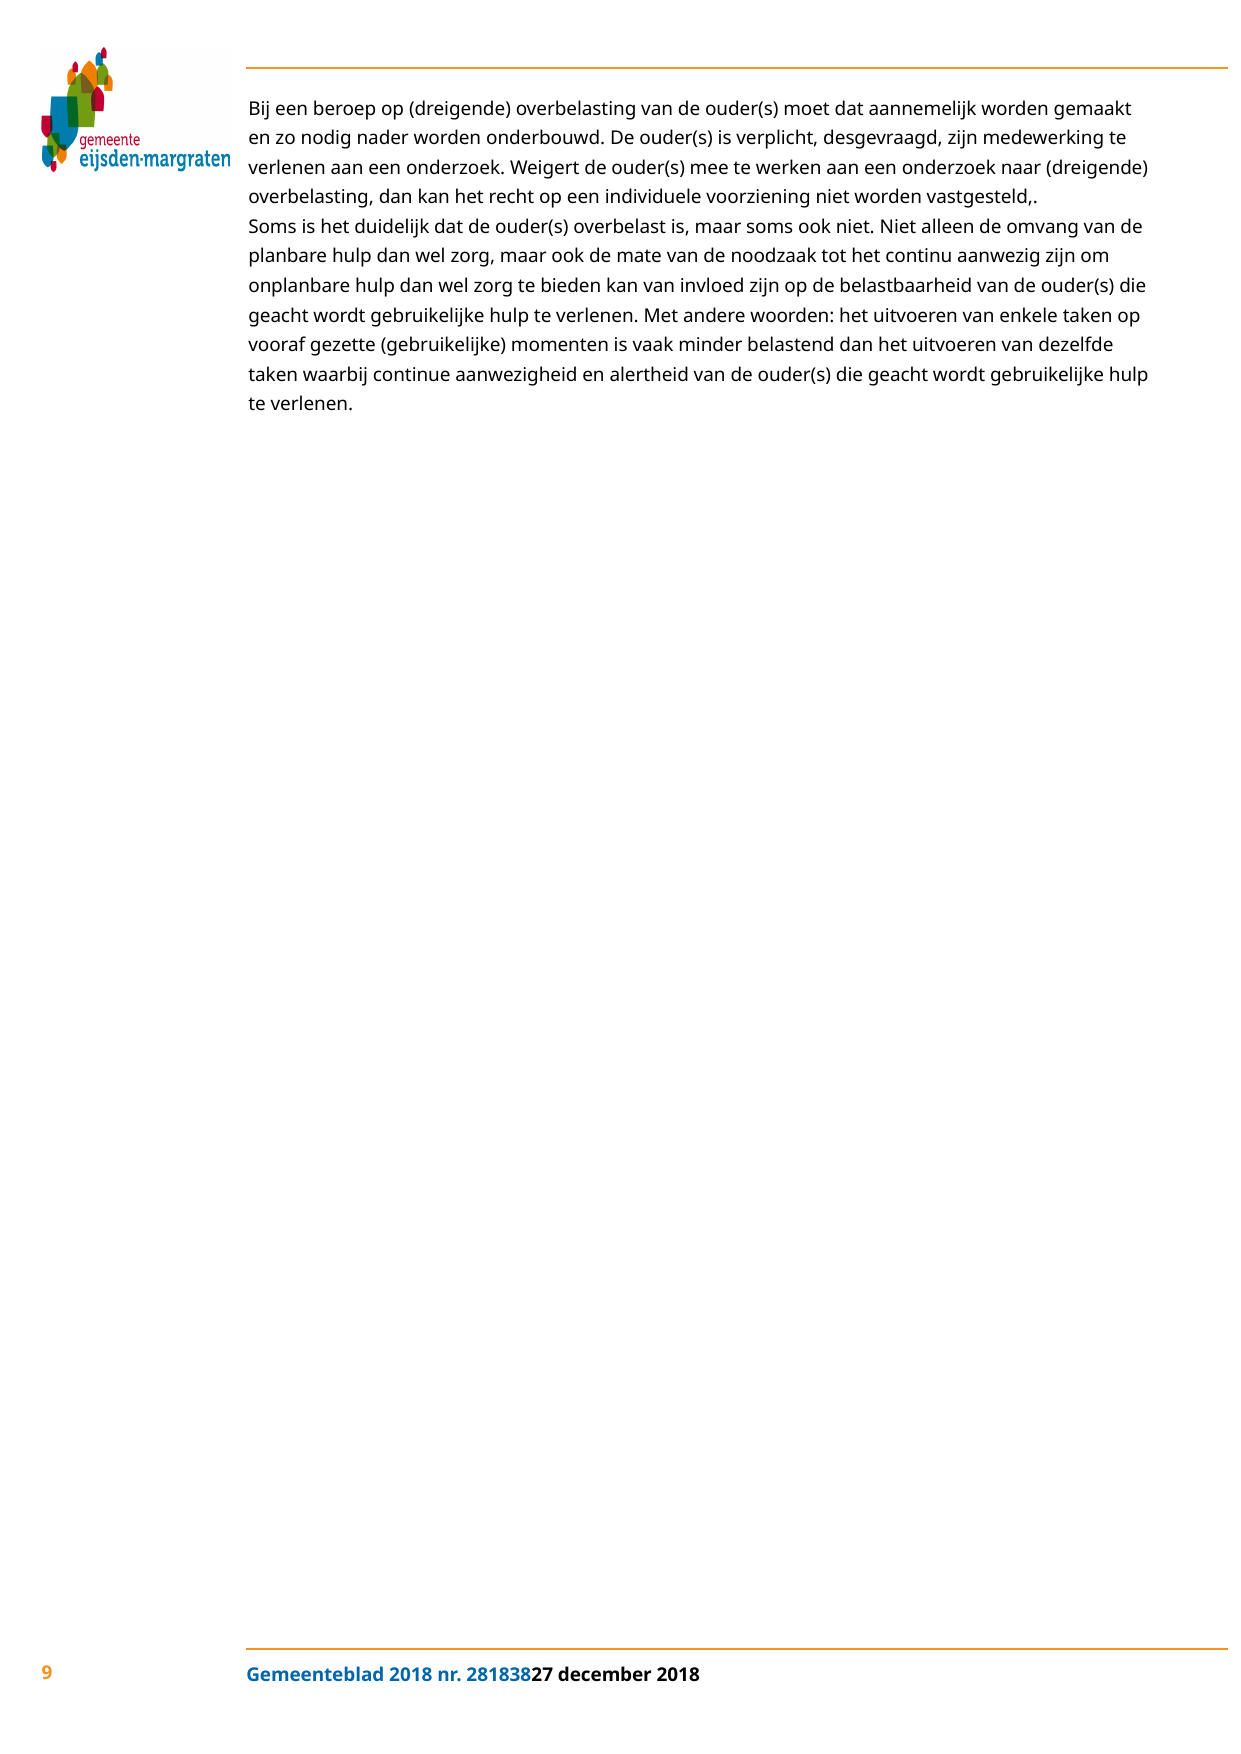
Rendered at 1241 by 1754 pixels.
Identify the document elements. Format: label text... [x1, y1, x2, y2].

text Bij een beroep op (dreigende) overbelasting van de ouder(s) moet dat aannemelijk worden gemaakt en zo nodig nader worden onderbouwd. De ouder(s) is verplicht, desgevraagd, zijn medewerking te verlenen aan een onderzoek. Weigert de ouder(s) mee te werken aan een onderzoek naar (dreigende) overbelasting, dan kan het recht op een individuele voorziening niet worden vastgesteld,. [248, 95, 1152, 209]
text Soms is het duidelijk dat de ouder(s) overbelast is, maar soms ook niet. Niet alleen de omvang van de planbare hulp dan wel zorg, maar ook de mate van de noodzaak tot het continu aanwezig zijn om onplanbare hulp dan wel zorg te bieden kan van invloed zijn op de belastbaarheid van de ouder(s) die geacht wordt gebruikelijke hulp te verlenen. Met andere woorden: het uitvoeren van enkele taken op vooraf gezette (gebruikelijke) momenten is vaak minder belastend dan het uitvoeren van dezelfde taken waarbij continue aanwezigheid en alertheid van de ouder(s) die geacht wordt gebruikelijke hulp te verlenen. [248, 213, 1152, 416]
picture [41, 47, 231, 172]
